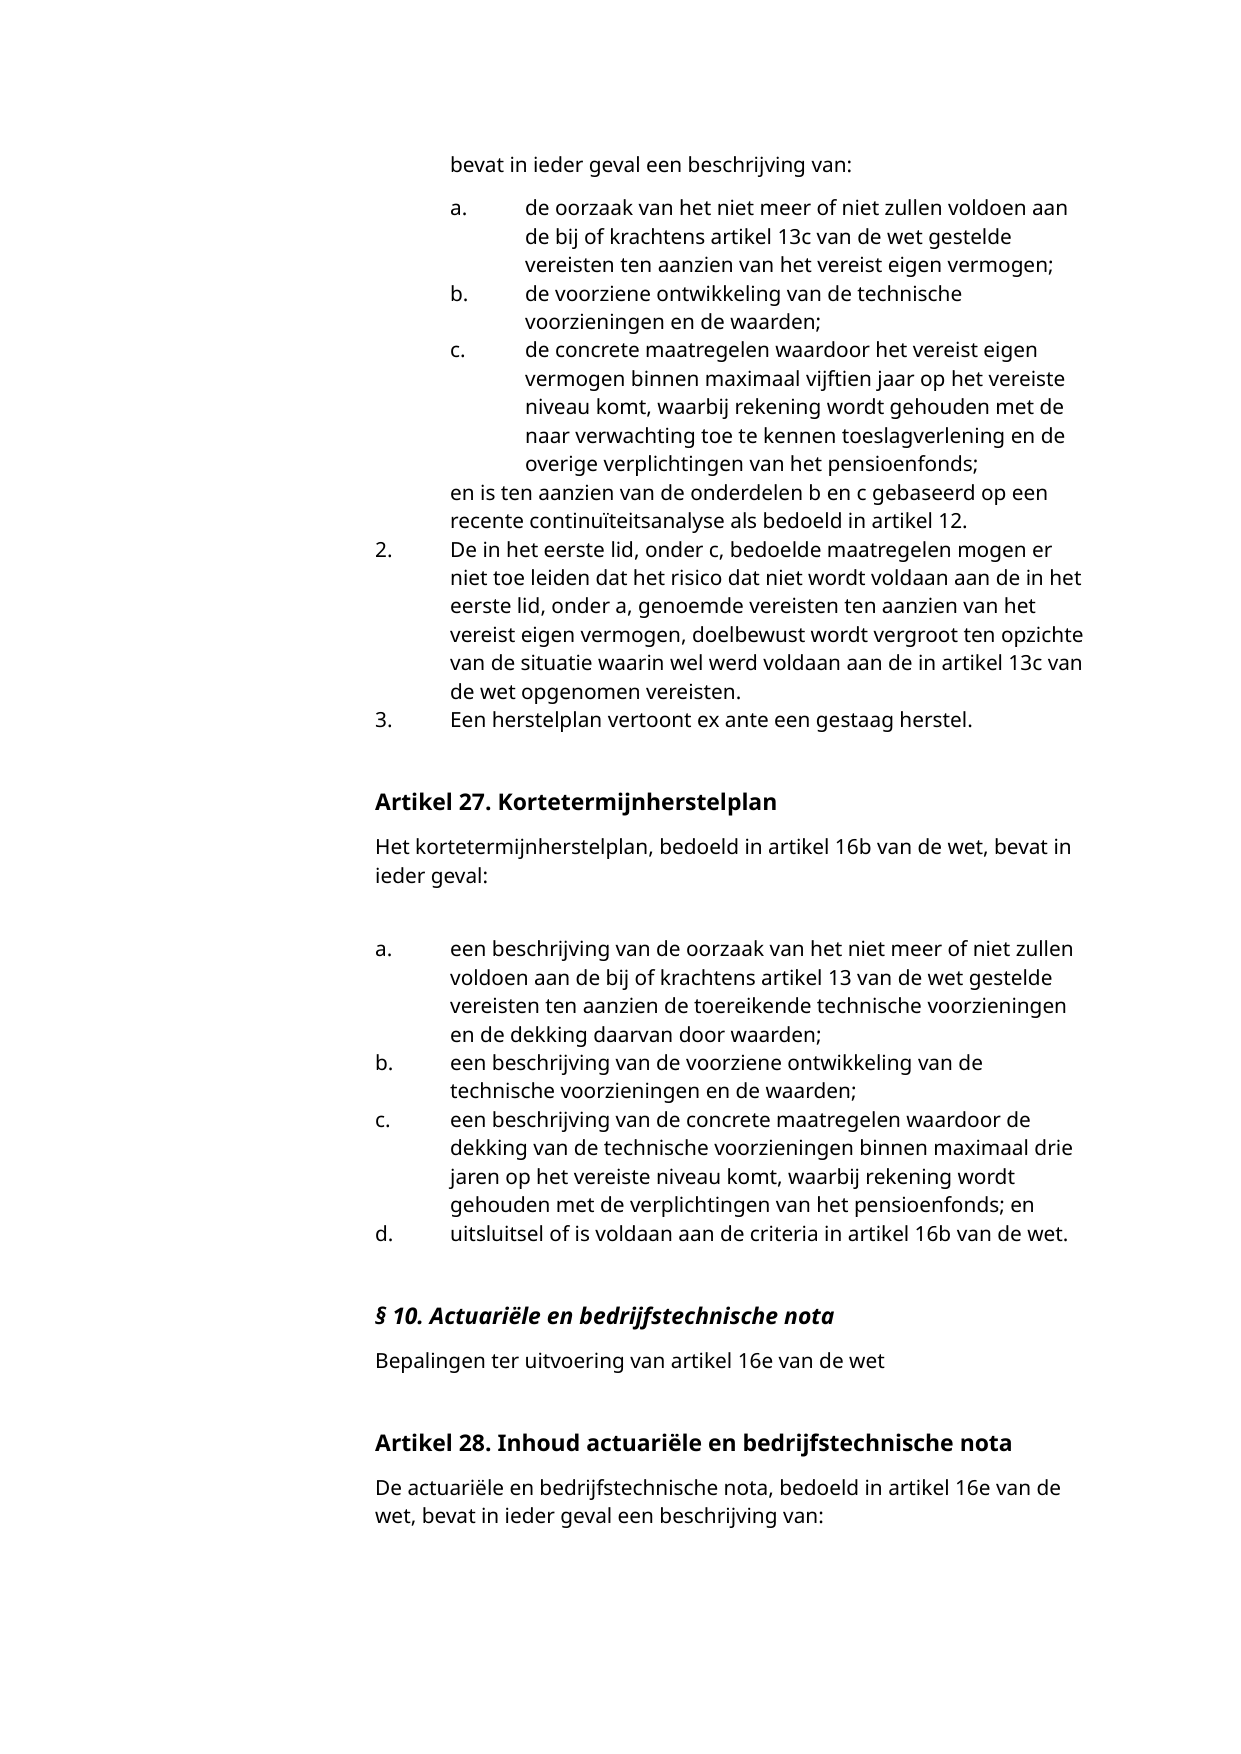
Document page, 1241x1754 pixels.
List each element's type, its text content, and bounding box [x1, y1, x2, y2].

list Een herstelplan vertoont ex ante een gestaag herstel. [375, 705, 1090, 734]
list een beschrijving van de voorziene ontwikkeling van de technische voorzieningen en de waarden; [375, 1048, 1090, 1105]
list uitsluitsel of is voldaan aan de criteria in artikel 16b van de wet. [375, 1219, 1090, 1247]
list een beschrijving van de concrete maatregelen waardoor de dekking van de technische voorzieningen binnen maximaal drie jaren op het vereiste niveau komt, waarbij rekening wordt gehouden met de verplichtingen van het pensioenfonds; en [375, 1105, 1090, 1219]
list en is ten aanzien van de onderdelen b en c gebaseerd op een recente continuïteitsanalyse als bedoeld in artikel 12. [375, 478, 1090, 535]
list De in het eerste lid, onder c, bedoelde maatregelen mogen er niet toe leiden dat het risico dat niet wordt voldaan aan de in het eerste lid, onder a, genoemde vereisten ten aanzien van het vereist eigen vermogen, doelbewust wordt vergroot ten opzichte van de situatie waarin wel werd voldaan aan de in artikel 13c van de wet opgenomen vereisten. [375, 535, 1090, 705]
subtitle Artikel 27. Kortetermijnherstelplan [375, 786, 1090, 817]
subtitle § 10. Actuariële en bedrijfstechnische nota [375, 1300, 1090, 1331]
list de oorzaak van het niet meer of niet zullen voldoen aan de bij of krachtens artikel 13c van de wet gestelde vereisten ten aanzien van het vereist eigen vermogen; [450, 193, 1090, 279]
list een beschrijving van de oorzaak van het niet meer of niet zullen voldoen aan de bij of krachtens artikel 13 van de wet gestelde vereisten ten aanzien de toereikende technische voorzieningen en de dekking daarvan door waarden; [375, 934, 1090, 1048]
text De actuariële en bedrijfstechnische nota, bedoeld in artikel 16e van de wet, bevat in ieder geval een beschrijving van: [375, 1473, 1090, 1530]
list de concrete maatregelen waardoor het vereist eigen vermogen binnen maximaal vijftien jaar op het vereiste niveau komt, waarbij rekening wordt gehouden met de naar verwachting toe te kennen toeslagverlening en de overige verplichtingen van het pensioenfonds; [450, 336, 1090, 478]
subtitle Artikel 28. Inhoud actuariële en bedrijfstechnische nota [375, 1427, 1090, 1458]
list bevat in ieder geval een beschrijving van: [375, 150, 1090, 178]
subtitle Bepalingen ter uitvoering van artikel 16e van de wet [375, 1346, 1090, 1374]
text Het kortetermijnherstelplan, bedoeld in artikel 16b van de wet, bevat in ieder geval: [375, 832, 1090, 889]
list de voorziene ontwikkeling van de technische voorzieningen en de waarden; [450, 279, 1090, 336]
